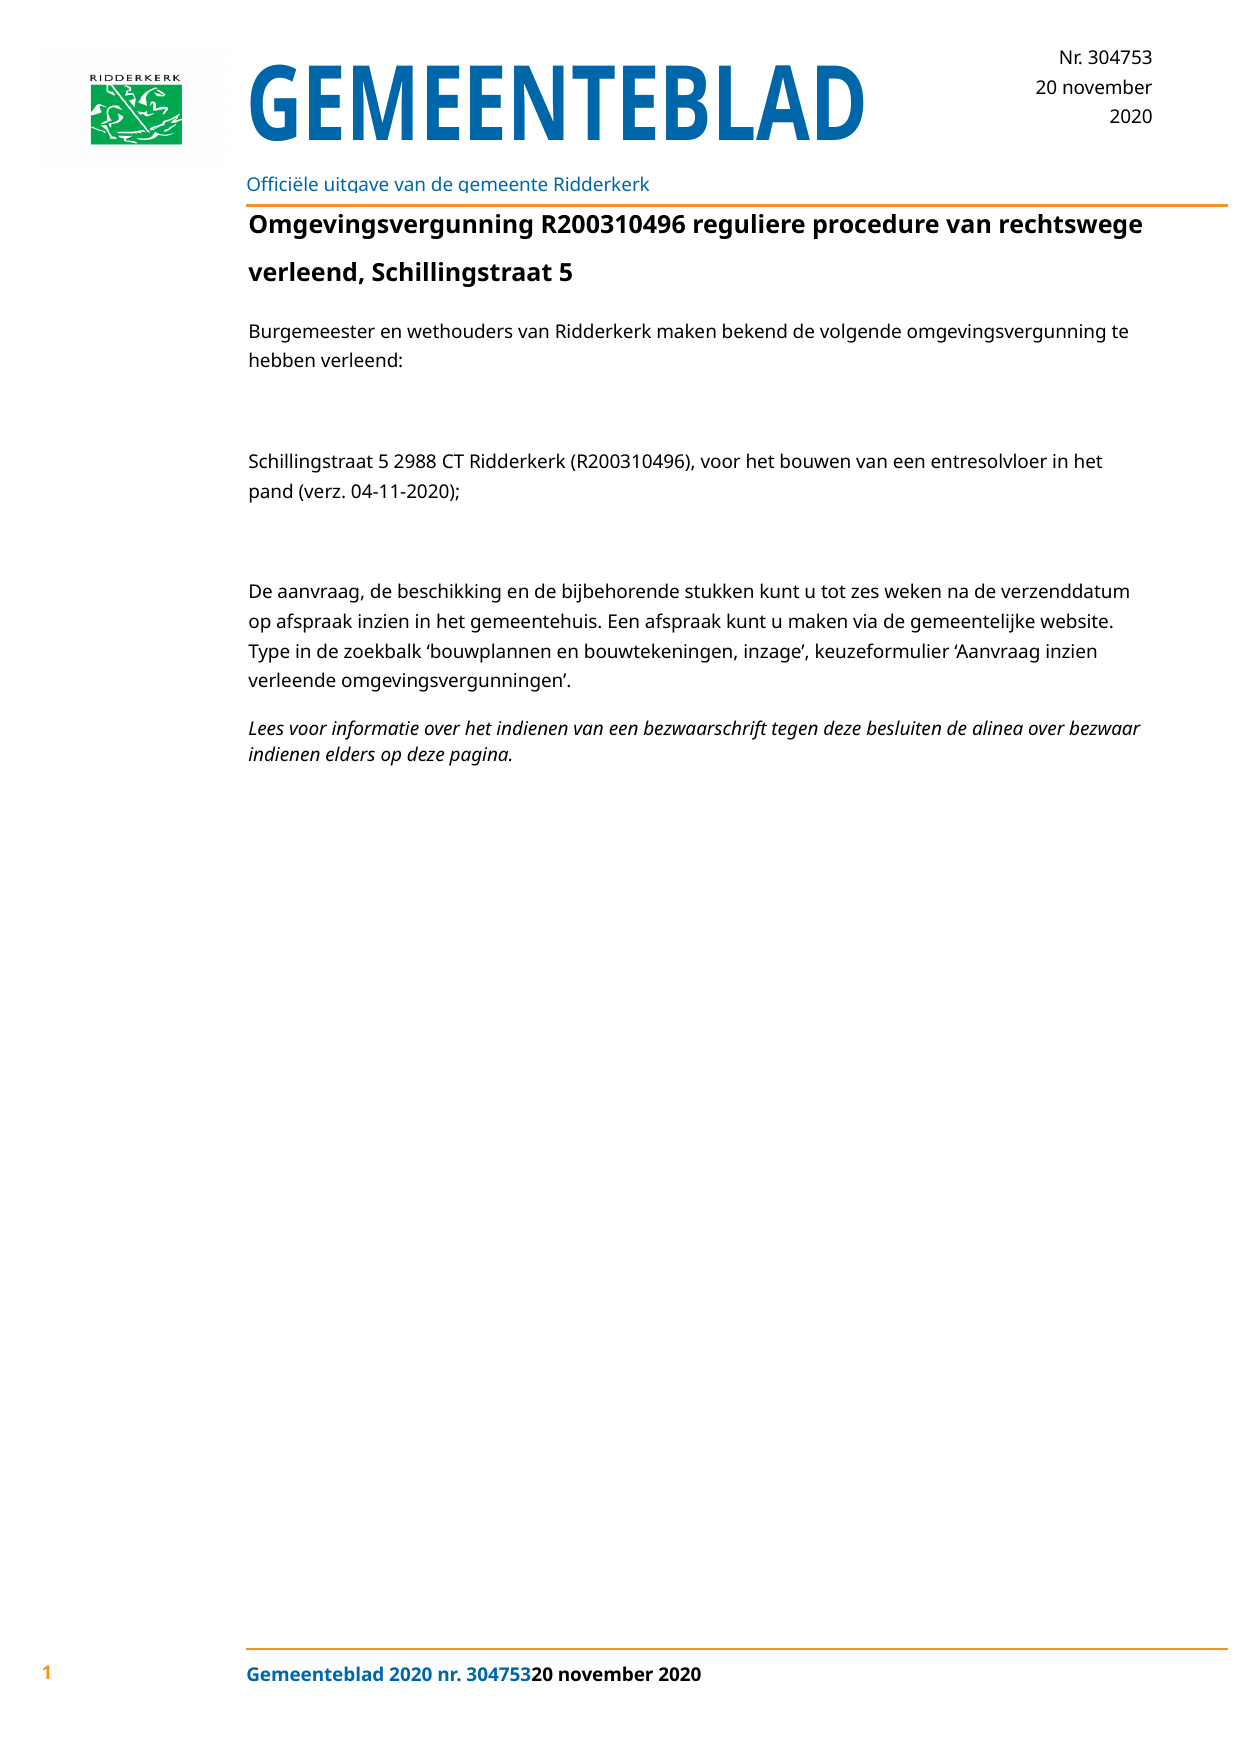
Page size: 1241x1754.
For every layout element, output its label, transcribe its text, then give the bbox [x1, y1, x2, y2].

text Schillingstraat 5 2988 CT Ridderkerk (R200310496), voor het bouwen van een entresolvloer in het pand (verz. 04-11-2020); [248, 448, 1152, 504]
text Omgevingsvergunning R200310496 reguliere procedure van rechtswege verleend, Schillingstraat 5 [248, 207, 1152, 288]
text Burgemeester en wethouders van Ridderkerk maken bekend de volgende omgevingsvergunning te hebben verleend: [248, 318, 1152, 373]
text De aanvraag, de beschikking en de bijbehorende stukken kunt u tot zes weken na de verzenddatum op afspraak inzien in het gemeentehuis. Een afspraak kunt u maken via de gemeentelijke website. Type in de zoekbalk ‘bouwplannen en bouwtekeningen, inzage’, keuzeformulier ‘Aanvraag inzien verleende omgevingsvergunningen’. [248, 579, 1152, 693]
picture [41, 47, 231, 172]
text Lees voor informatie over het indienen van een bezwaarschrift tegen deze besluiten de alinea over bezwaar indienen elders op deze pagina. [248, 715, 1152, 767]
